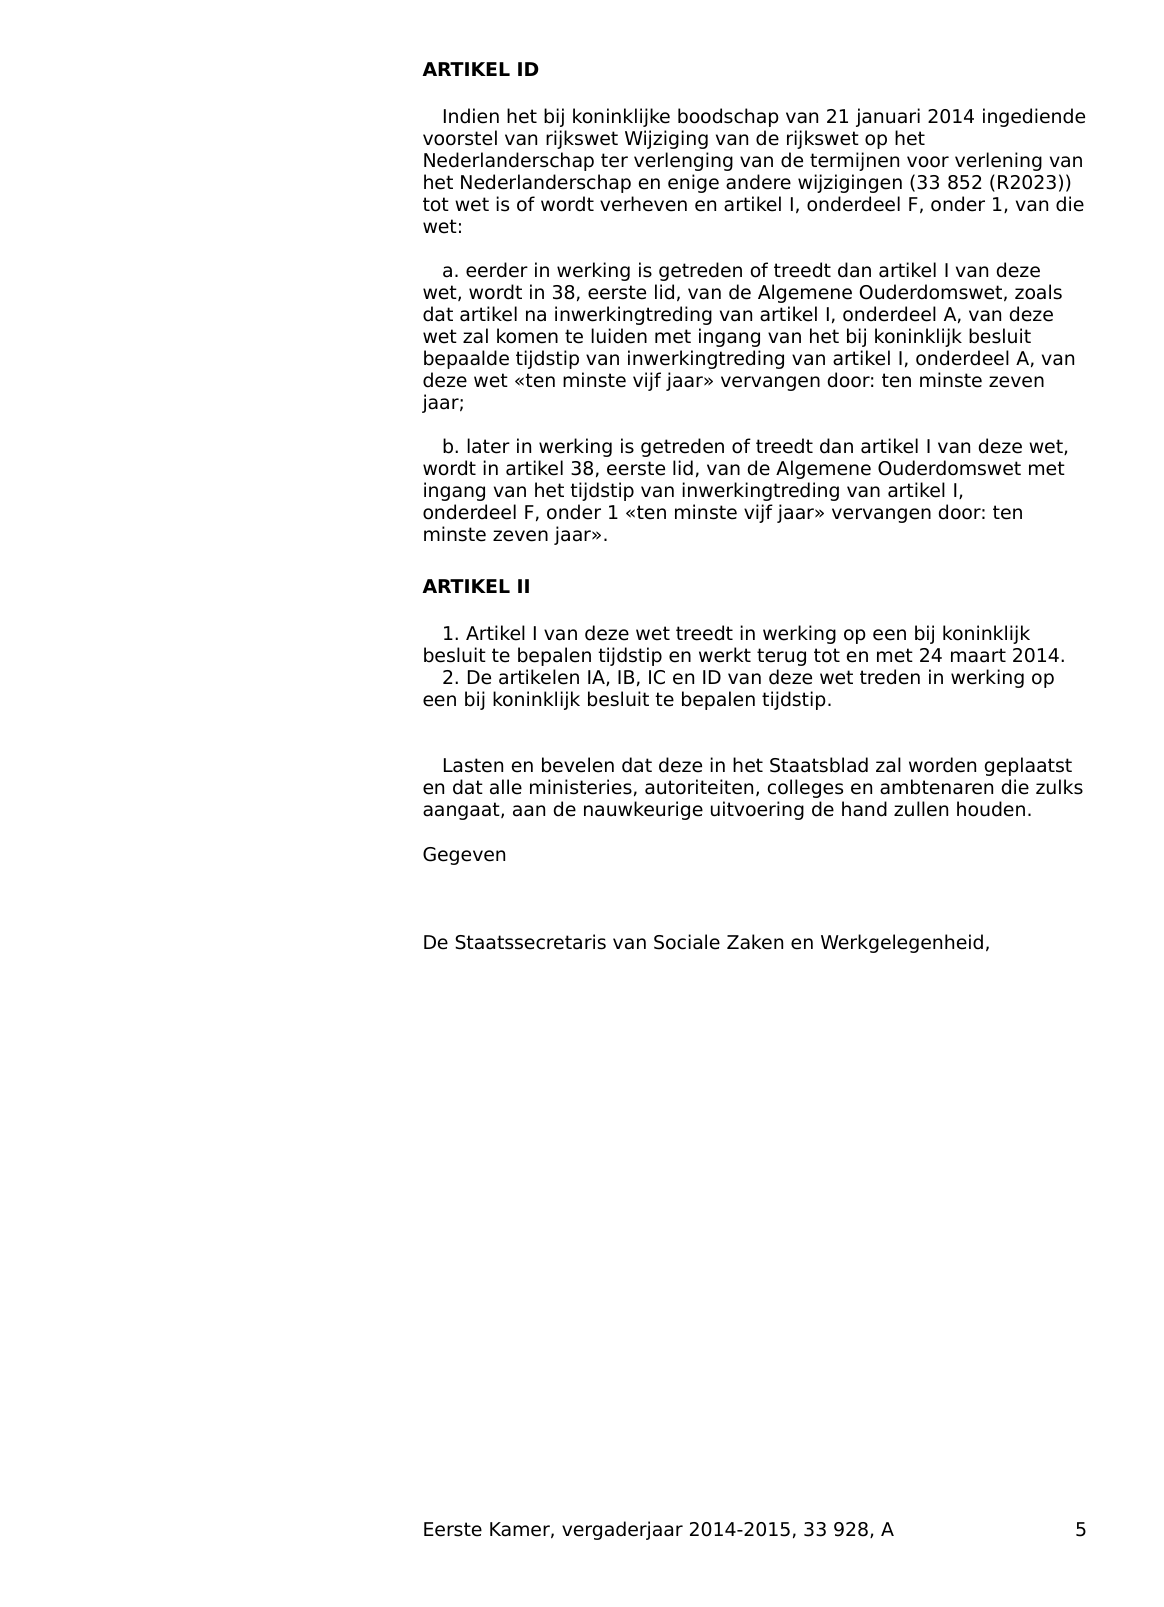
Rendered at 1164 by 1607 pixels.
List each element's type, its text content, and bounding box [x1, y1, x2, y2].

text b. later in werking is getreden of treedt dan artikel I van deze wet, wordt in artikel 38, eerste lid, van de Algemene Ouderdomswet met ingang van het tijdstip van inwerkingtreding van artikel I, onderdeel F, onder 1 «ten minste vijf jaar» vervangen door: ten minste zeven jaar». [422, 436, 1087, 546]
text Gegeven [422, 843, 1087, 865]
text 1. Artikel I van deze wet treedt in werking op een bij koninklijk besluit te bepalen tijdstip en werkt terug tot en met 24 maart 2014. [422, 623, 1087, 667]
subtitle ARTIKEL ID [422, 59, 1087, 81]
subtitle ARTIKEL II [422, 576, 1087, 598]
text Lasten en bevelen dat deze in het Staatsblad zal worden geplaatst en dat alle ministeries, autoriteiten, colleges en ambtenaren die zulks aangaat, aan de nauwkeurige uitvoering de hand zullen houden. [422, 755, 1087, 821]
text a. eerder in werking is getreden of treedt dan artikel I van deze wet, wordt in 38, eerste lid, van de Algemene Ouderdomswet, zoals dat artikel na inwerkingtreding van artikel I, onderdeel A, van deze wet zal komen te luiden met ingang van het bij koninklijk besluit bepaalde tijdstip van inwerkingtreding van artikel I, onderdeel A, van deze wet «ten minste vijf jaar» vervangen door: ten minste zeven jaar; [422, 260, 1087, 414]
text De Staatssecretaris van Sociale Zaken en Werkgelegenheid, [422, 932, 1087, 954]
text 2. De artikelen IA, IB, IC en ID van deze wet treden in werking op een bij koninklijk besluit te bepalen tijdstip. [422, 667, 1087, 711]
text Indien het bij koninklijke boodschap van 21 januari 2014 ingediende voorstel van rijkswet Wijziging van de rijkswet op het Nederlanderschap ter verlenging van de termijnen voor verlening van het Nederlanderschap en enige andere wijzigingen (33 852 (R2023)) tot wet is of wordt verheven en artikel I, onderdeel F, onder 1, van die wet: [422, 106, 1087, 238]
